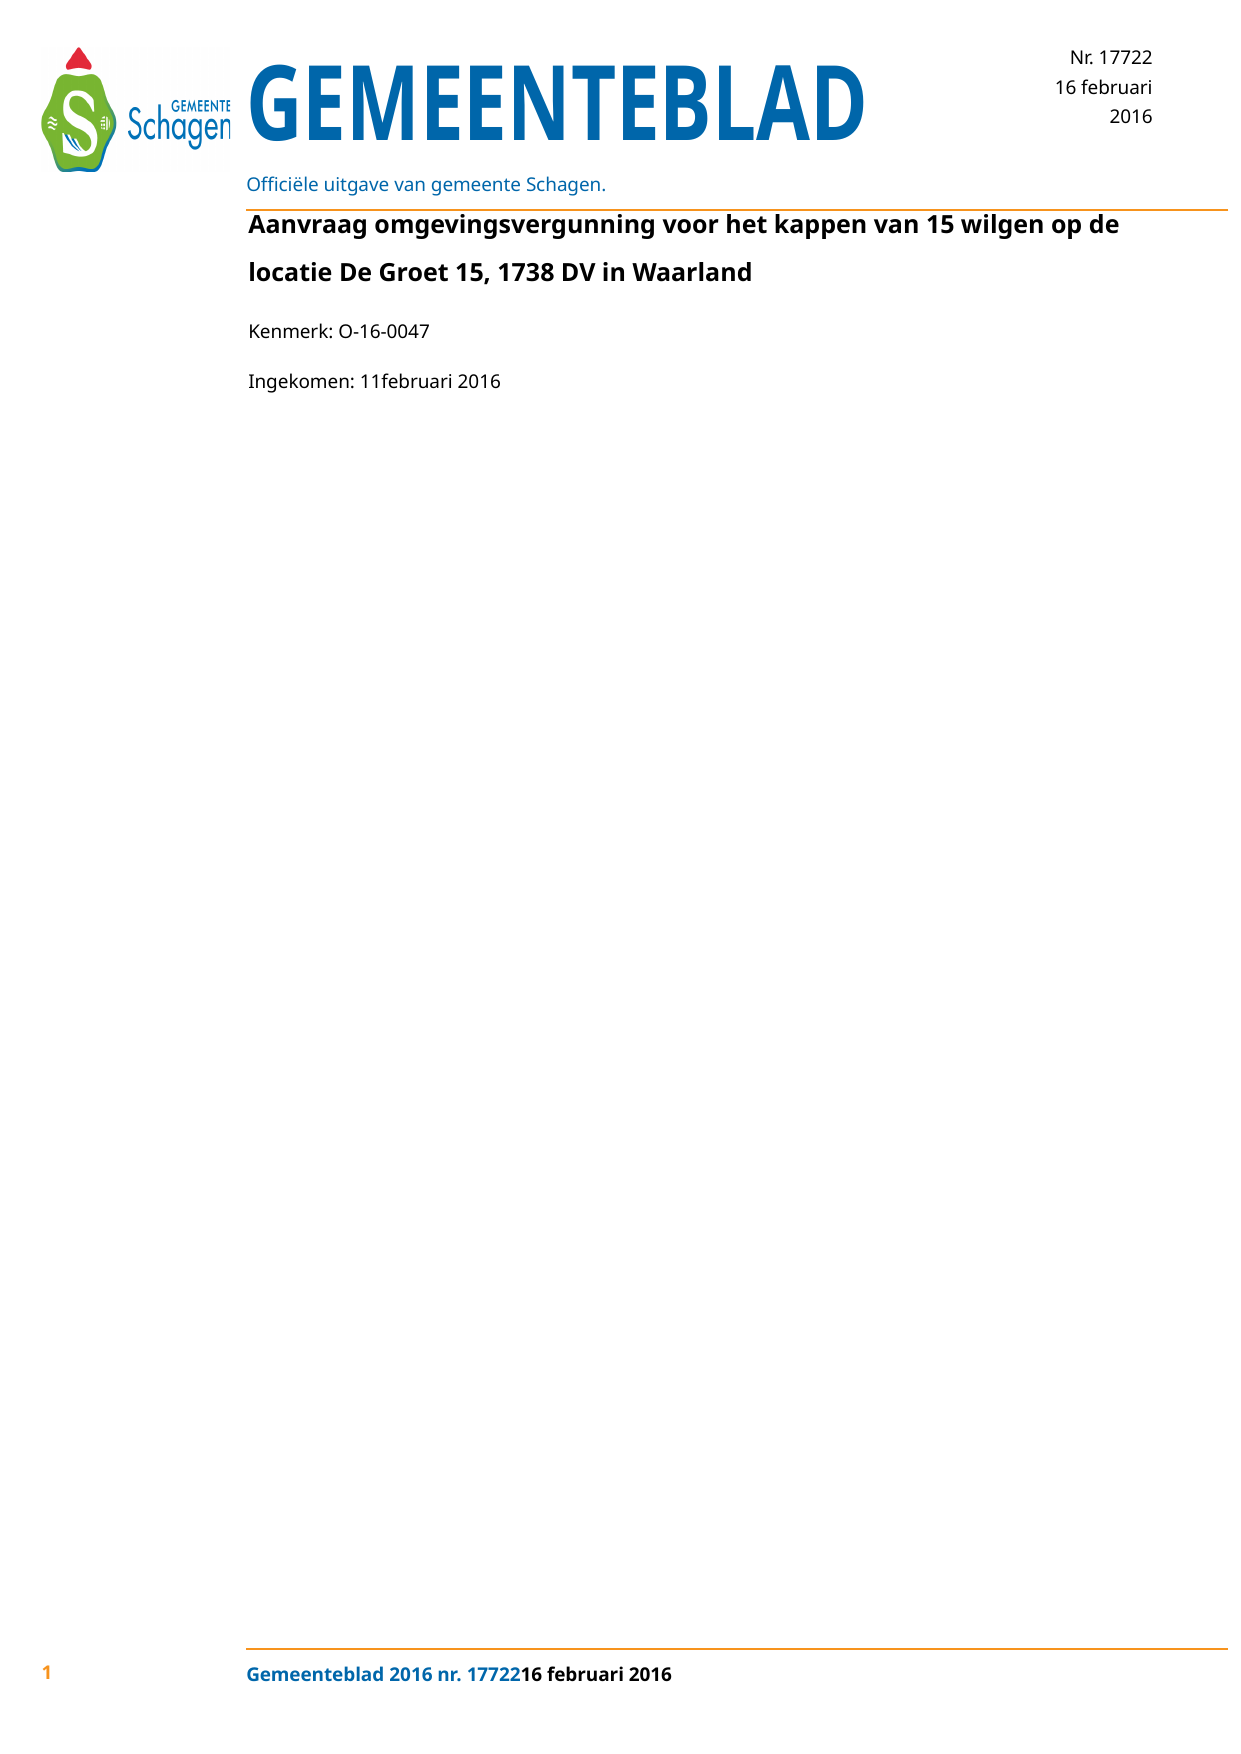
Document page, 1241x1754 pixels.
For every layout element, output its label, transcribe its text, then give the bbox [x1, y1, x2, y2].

picture [41, 47, 231, 172]
text Kenmerk: O-16-0047 [248, 318, 1152, 344]
text Ingekomen: 11februari 2016 [248, 368, 1152, 394]
text Aanvraag omgevingsvergunning voor het kappen van 15 wilgen op de locatie De Groet 15, 1738 DV in Waarland [248, 211, 1152, 288]
